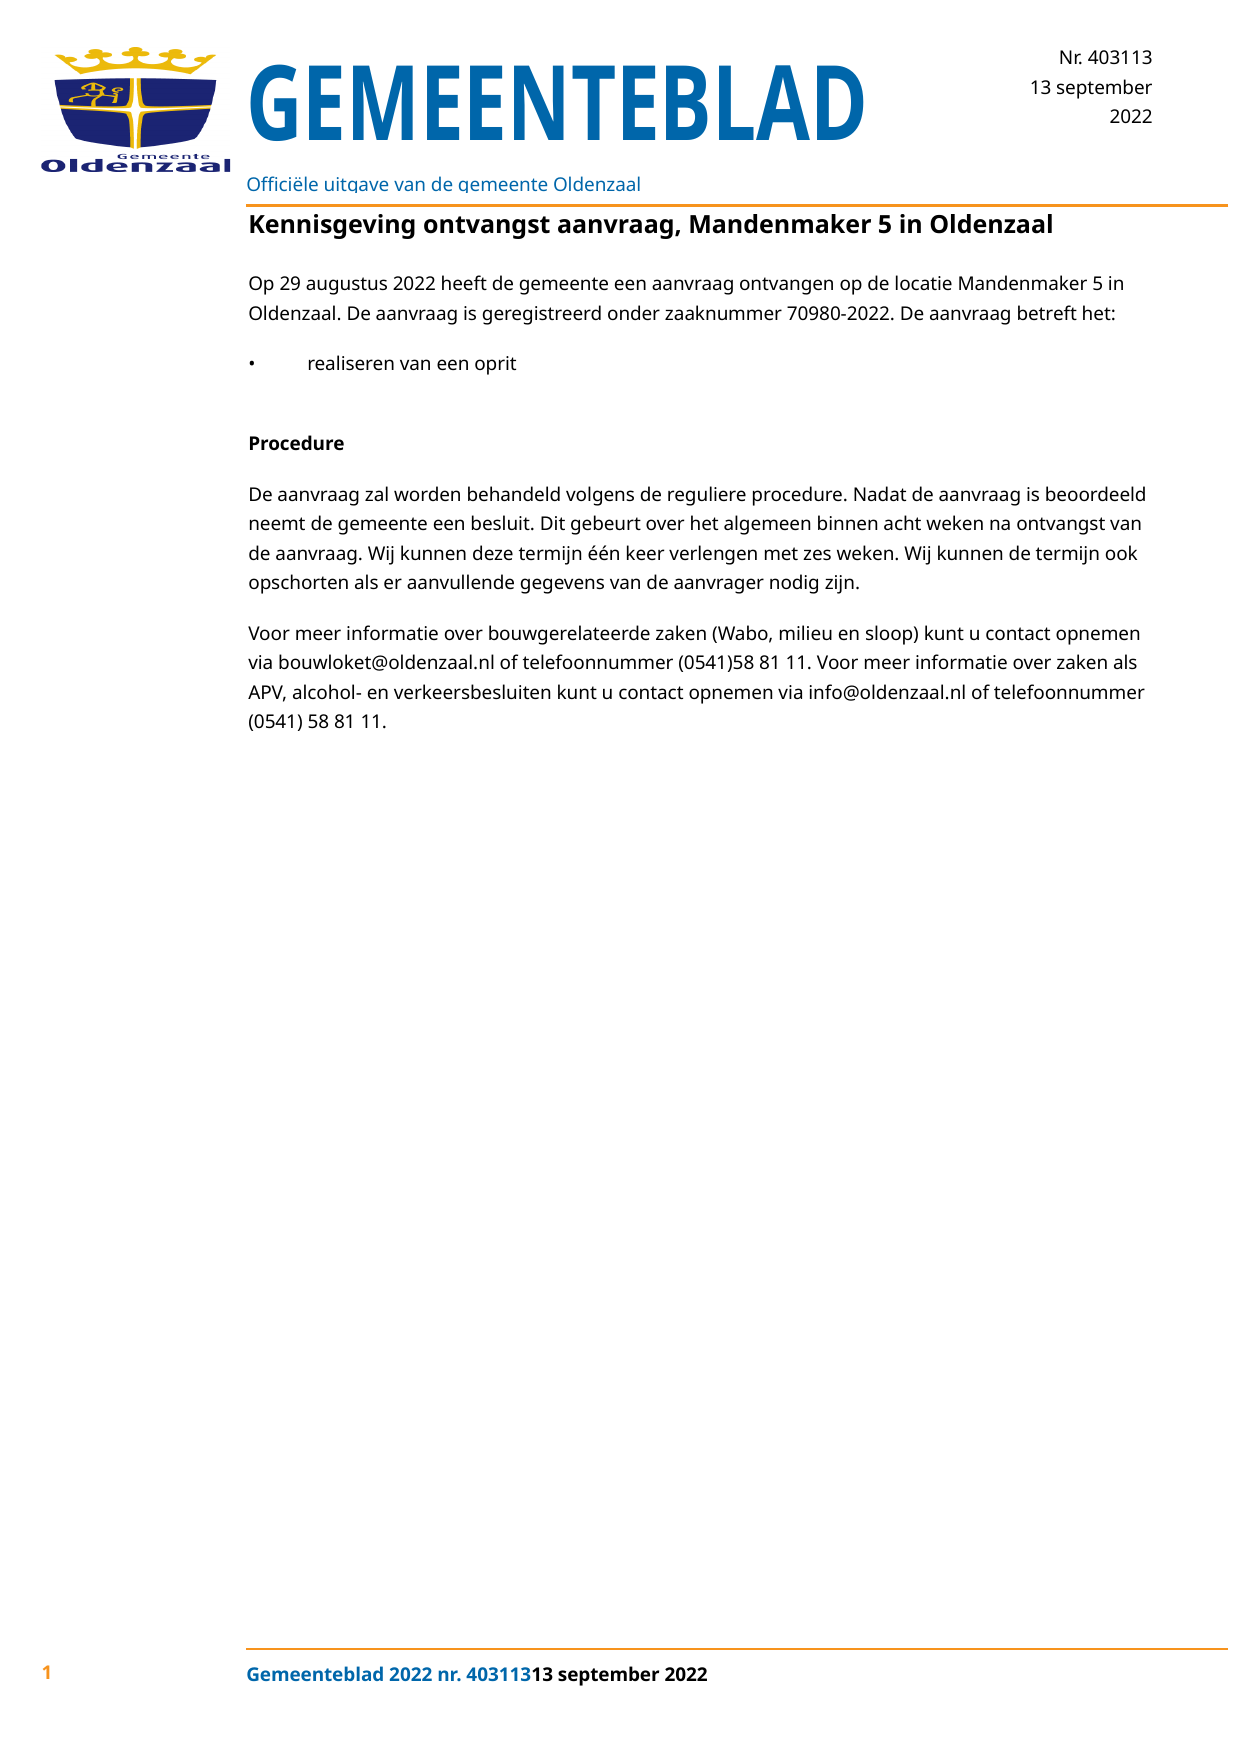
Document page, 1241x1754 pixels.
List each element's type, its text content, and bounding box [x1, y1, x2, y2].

list realiseren van een oprit [248, 350, 1152, 376]
text De aanvraag zal worden behandeld volgens de reguliere procedure. Nadat de aanvraag is beoordeeld neemt de gemeente een besluit. Dit gebeurt over het algemeen binnen acht weken na ontvangst van de aanvraag. Wij kunnen deze termijn één keer verlengen met zes weken. Wij kunnen de termijn ook opschorten als er aanvullende gegevens van de aanvrager nodig zijn. [248, 481, 1152, 595]
text Op 29 augustus 2022 heeft de gemeente een aanvraag ontvangen op de locatie Mandenmaker 5 in Oldenzaal. De aanvraag is geregistreerd onder zaaknummer 70980-2022. De aanvraag betreft het: [248, 270, 1152, 326]
text Kennisgeving ontvangst aanvraag, Mandenmaker 5 in Oldenzaal [248, 207, 1152, 241]
picture [41, 47, 231, 172]
text Procedure [248, 430, 1152, 456]
text Voor meer informatie over bouwgerelateerde zaken (Wabo, milieu en sloop) kunt u contact opnemen via bouwloket@oldenzaal.nl of telefoonnummer (0541)58 81 11. Voor meer informatie over zaken als APV, alcohol- en verkeersbesluiten kunt u contact opnemen via info@oldenzaal.nl of telefoonnummer (0541) 58 81 11. [248, 620, 1152, 734]
